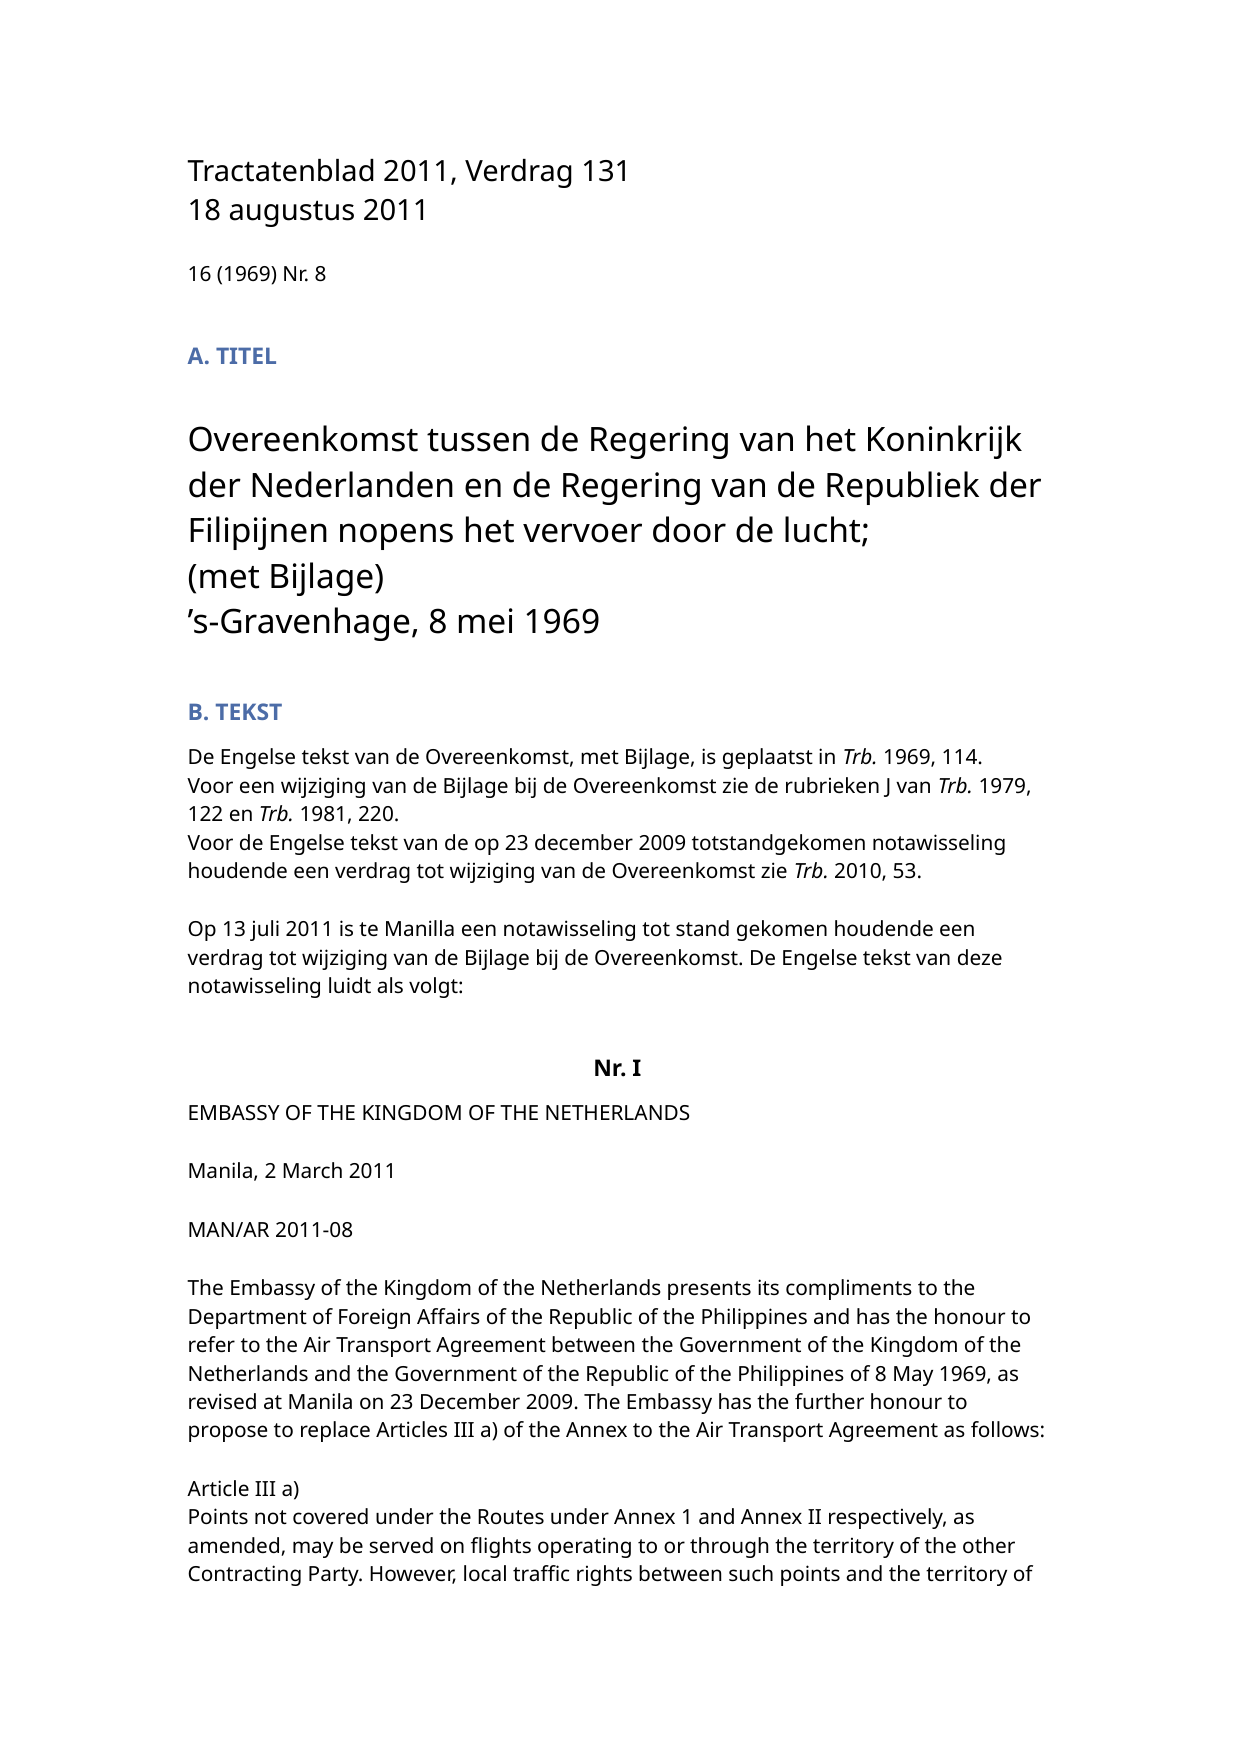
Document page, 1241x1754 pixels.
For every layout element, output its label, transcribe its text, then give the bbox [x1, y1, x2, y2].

text MAN/AR 2011-08 [187, 1215, 1053, 1243]
text Article III a) [187, 1474, 1053, 1502]
text Points not covered under the Routes under Annex 1 and Annex II respectively, as amended, may be served on flights operating to or through the territory of the other Contracting Party. However, local traffic rights between such points and the territory of [187, 1502, 1053, 1588]
text Manila, 2 March 2011 [187, 1157, 1053, 1185]
text Voor een wijziging van de Bijlage bij de Overeenkomst zie de rubrieken J van Trb. 1979, 122 en Trb. 1981, 220. [187, 771, 1053, 828]
text The Embassy of the Kingdom of the Netherlands presents its compliments to the Department of Foreign Affairs of the Republic of the Philippines and has the honour to refer to the Air Transport Agreement between the Government of the Kingdom of the Netherlands and the Government of the Republic of the Philippines of 8 May 1969, as revised at Manila on 23 December 2009. The Embassy has the further honour to propose to replace Articles III a) of the Annex to the Air Transport Agreement as follows: [187, 1273, 1053, 1444]
text EMBASSY OF THE KINGDOM OF THE NETHERLANDS [187, 1098, 1053, 1127]
text Op 13 juli 2011 is te Manilla een notawisseling tot stand gekomen houdende een verdrag tot wijziging van de Bijlage bij de Overeenkomst. De Engelse tekst van deze notawisseling luidt als volgt: [187, 914, 1053, 1000]
subtitle A. TITEL [187, 340, 1053, 371]
text Overeenkomst tussen de Regering van het Koninkrijk der Nederlanden en de Regering van de Republiek der Filipijnen nopens het vervoer door de lucht; [187, 416, 1053, 553]
text (met Bijlage) [187, 553, 1053, 598]
text De Engelse tekst van de Overeenkomst, met Bijlage, is geplaatst in Trb. 1969, 114. [187, 742, 1053, 771]
subtitle B. TEKST [187, 696, 1053, 727]
subtitle Nr. I [187, 1052, 1053, 1083]
text 16 (1969) Nr. 8 [187, 259, 1053, 287]
text Tractatenblad 2011, Verdrag 131 [187, 150, 1053, 190]
text Voor de Engelse tekst van de op 23 december 2009 totstandgekomen notawisseling houdende een verdrag tot wijziging van de Overeenkomst zie Trb. 2010, 53. [187, 828, 1053, 884]
text 18 augustus 2011 [187, 190, 1053, 229]
text ’s-Gravenhage, 8 mei 1969 [187, 598, 1053, 644]
